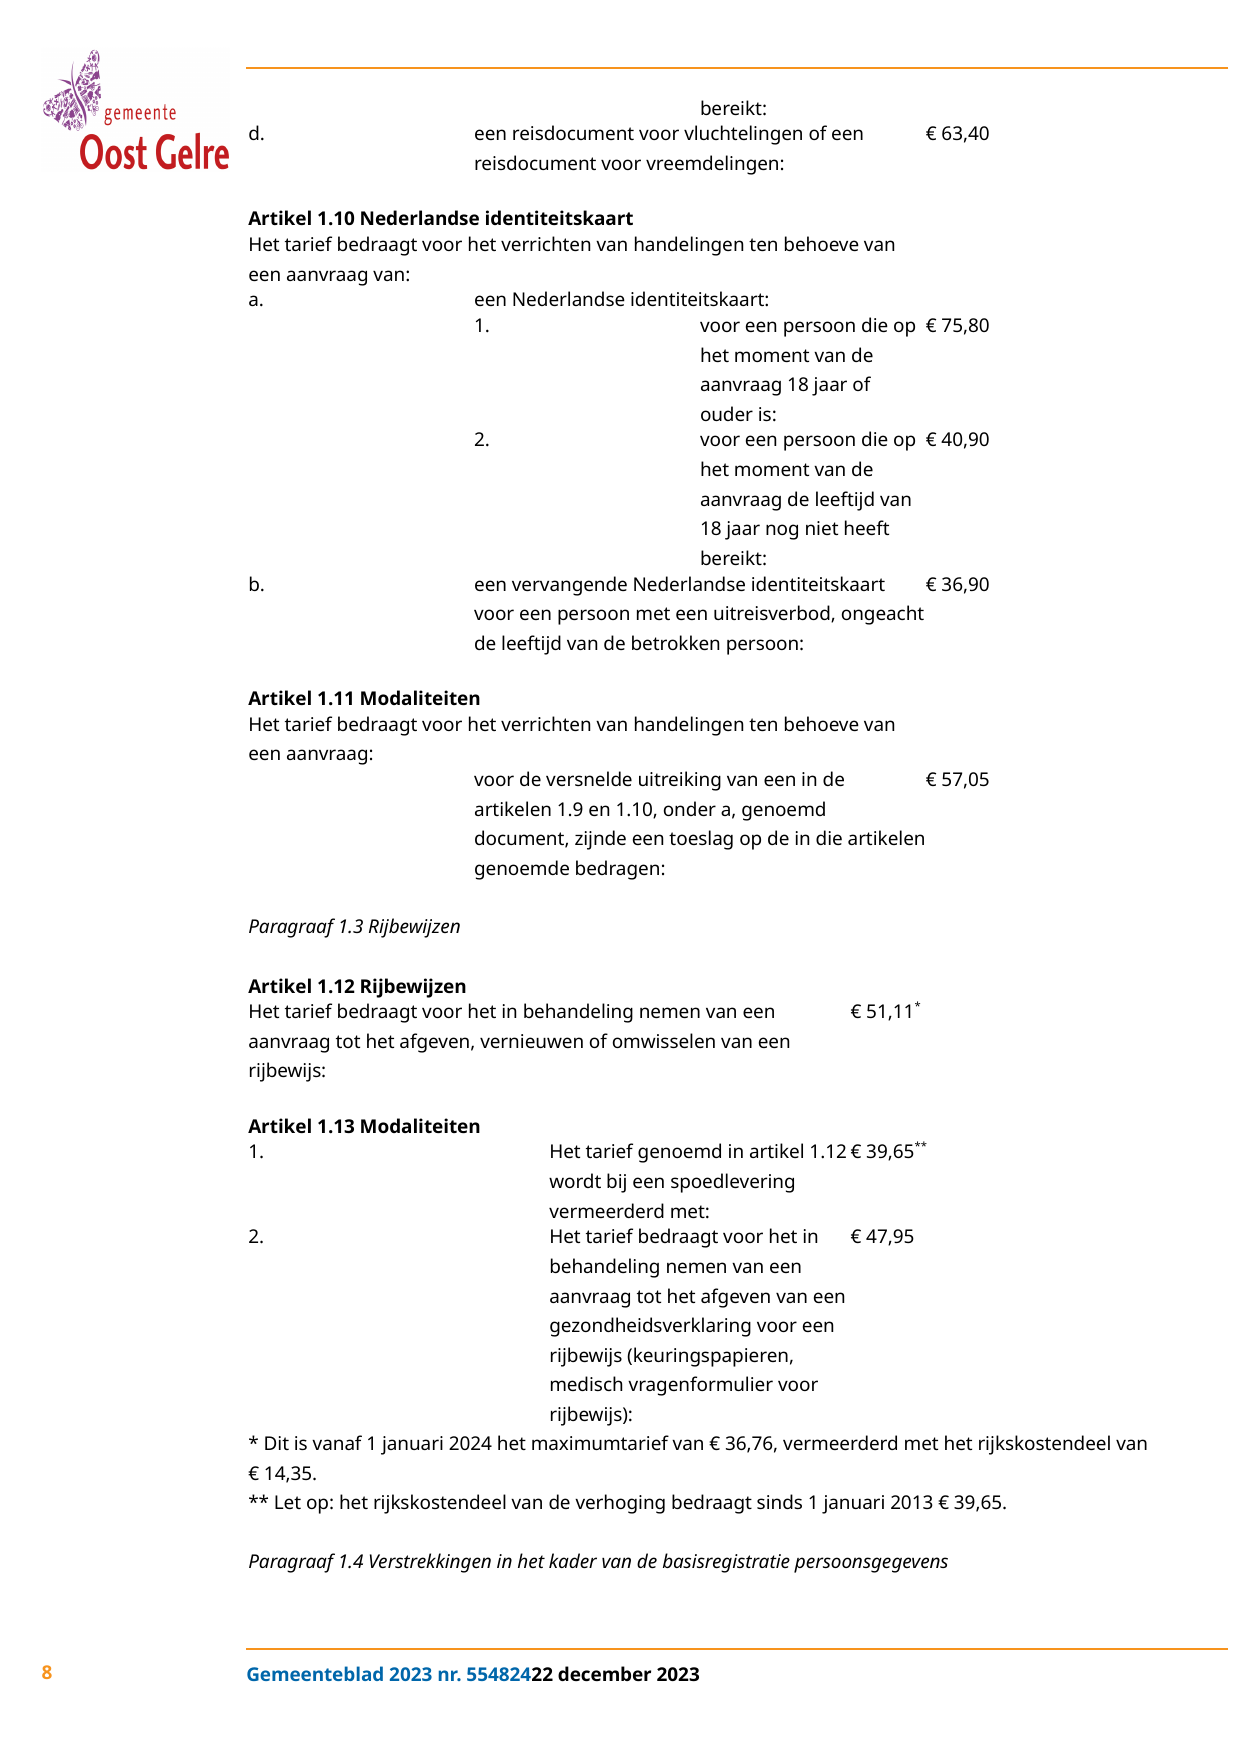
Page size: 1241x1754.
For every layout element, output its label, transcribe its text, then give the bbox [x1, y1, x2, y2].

table_cell Artikel 1.11 Modaliteiten [248, 656, 926, 711]
table_cell een reisdocument voor vluchtelingen of een reisdocument voor vreemdelingen: [474, 121, 926, 176]
table_cell Het tarief bedraagt voor het in behandeling nemen van een aanvraag tot het afgeven van een gezondheidsverklaring voor een rijbewijs (keuringspapieren, medisch vragenformulier voor rijbewijs): [549, 1224, 850, 1427]
table_header [850, 943, 1152, 998]
table_cell [926, 231, 1152, 286]
table_cell € 36,90 [926, 571, 1152, 656]
table_cell [926, 176, 1152, 231]
table_cell € 75,80 [926, 312, 1152, 427]
table_cell [248, 95, 474, 121]
table_cell Het tarief bedraagt voor het in behandeling nemen van een aanvraag tot het afgeven, vernieuwen of omwisselen van een rijbewijs: [248, 999, 850, 1083]
table_header Artikel 1.12 Rijbewijzen [248, 943, 850, 998]
table_cell voor een persoon die op het moment van de aanvraag 18 jaar of ouder is: [700, 312, 926, 427]
text Paragraaf 1.4 Verstrekkingen in het kader van de basisregistratie persoonsgegevens [248, 1548, 1152, 1574]
table_cell [926, 656, 1152, 711]
text Paragraaf 1.3 Rijbewijzen [248, 913, 1152, 939]
table_cell een Nederlandse identiteitskaart: [474, 286, 926, 312]
table_cell d. [248, 121, 474, 176]
table_cell [926, 95, 1152, 121]
table_cell 1. [248, 1139, 549, 1224]
table_cell € 39,65** [850, 1139, 1152, 1224]
text ** Let op: het rijkskostendeel van de verhoging bedraagt sinds 1 januari 2013 € 39,65. [248, 1489, 1152, 1515]
table_cell 1. [474, 312, 700, 427]
table_header [248, 1578, 850, 1604]
table_cell € 57,05 [926, 766, 1152, 881]
table_cell 2. [248, 1224, 549, 1427]
table_cell 2. [474, 427, 700, 571]
table_cell [474, 95, 700, 121]
table_cell [926, 286, 1152, 312]
table_cell € 51,11* [850, 999, 1152, 1083]
table_cell Het tarief bedraagt voor het verrichten van handelingen ten behoeve van een aanvraag van: [248, 231, 926, 286]
table_cell een vervangende Nederlandse identiteitskaart voor een persoon met een uitreisverbod, ongeacht de leeftijd van de betrokken persoon: [474, 571, 926, 656]
text * Dit is vanaf 1 januari 2024 het maximumtarief van € 36,76, vermeerderd met het rijkskostendeel van € 14,35. [248, 1430, 1152, 1485]
table_cell b. [248, 571, 474, 656]
picture [41, 47, 231, 172]
table_cell Het tarief genoemd in artikel 1.12 wordt bij een spoedlevering vermeerderd met: [549, 1139, 850, 1224]
table_cell bereikt: [700, 95, 926, 121]
table_cell € 40,90 [926, 427, 1152, 571]
table_cell € 63,40 [926, 121, 1152, 176]
table_cell € 47,95 [850, 1224, 1152, 1427]
table_cell Het tarief bedraagt voor het verrichten van handelingen ten behoeve van een aanvraag: [248, 711, 926, 766]
table_cell [850, 1084, 1152, 1139]
table_cell [248, 766, 474, 881]
table_cell [926, 711, 1152, 766]
table_cell Artikel 1.10 Nederlandse identiteitskaart [248, 176, 926, 231]
table_cell [248, 427, 474, 571]
table_cell a. [248, 286, 474, 312]
table_cell [248, 312, 474, 427]
table_cell voor een persoon die op het moment van de aanvraag de leeftijd van 18 jaar nog niet heeft bereikt: [700, 427, 926, 571]
table_cell Artikel 1.13 Modaliteiten [248, 1084, 850, 1139]
table_cell voor de versnelde uitreiking van een in de artikelen 1.9 en 1.10, onder a, genoemd document, zijnde een toeslag op de in die artikelen genoemde bedragen: [474, 766, 926, 881]
table_header [850, 1578, 1152, 1604]
